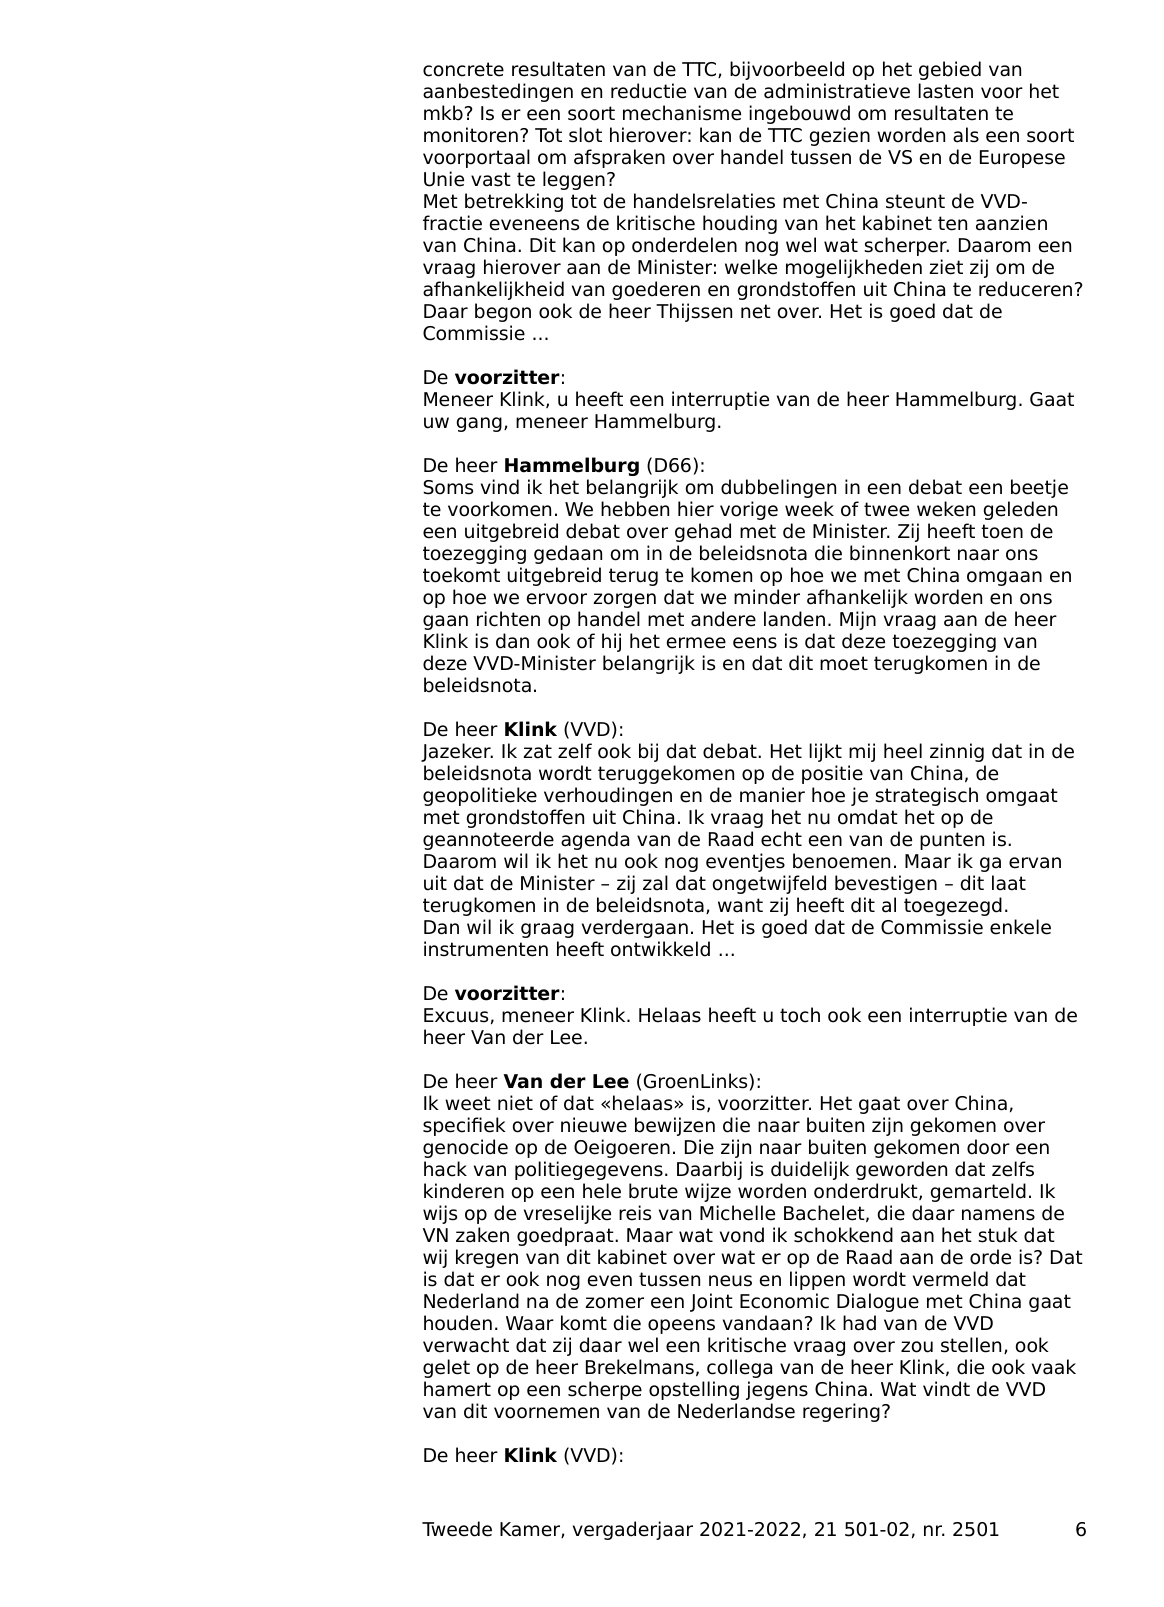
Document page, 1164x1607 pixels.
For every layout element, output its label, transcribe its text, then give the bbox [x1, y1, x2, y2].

text Soms vind ik het belangrijk om dubbelingen in een debat een beetje te voorkomen. We hebben hier vorige week of twee weken geleden een uitgebreid debat over gehad met de Minister. Zij heeft toen de toezegging gedaan om in de beleidsnota die binnenkort naar ons toekomt uitgebreid terug te komen op hoe we met China omgaan en op hoe we ervoor zorgen dat we minder afhankelijk worden en ons gaan richten op handel met andere landen. Mijn vraag aan de heer Klink is dan ook of hij het ermee eens is dat deze toezegging van deze VVD-Minister belangrijk is en dat dit moet terugkomen in de beleidsnota. [422, 477, 1087, 697]
text De voorzitter: [422, 367, 1087, 389]
text De heer Klink (VVD): [422, 719, 1087, 741]
text Jazeker. Ik zat zelf ook bij dat debat. Het lijkt mij heel zinnig dat in de beleidsnota wordt teruggekomen op de positie van China, de geopolitieke verhoudingen en de manier hoe je strategisch omgaat met grondstoffen uit China. Ik vraag het nu omdat het op de geannoteerde agenda van de Raad echt een van de punten is. Daarom wil ik het nu ook nog eventjes benoemen. Maar ik ga ervan uit dat de Minister – zij zal dat ongetwijfeld bevestigen – dit laat terugkomen in de beleidsnota, want zij heeft dit al toegezegd. [422, 741, 1087, 917]
text De voorzitter: [422, 983, 1087, 1005]
text Dan wil ik graag verdergaan. Het is goed dat de Commissie enkele instrumenten heeft ontwikkeld ... [422, 917, 1087, 961]
text Ik weet niet of dat «helaas» is, voorzitter. Het gaat over China, specifiek over nieuwe bewijzen die naar buiten zijn gekomen over genocide op de Oeigoeren. Die zijn naar buiten gekomen door een hack van politiegegevens. Daarbij is duidelijk geworden dat zelfs kinderen op een hele brute wijze worden onderdrukt, gemarteld. Ik wijs op de vreselijke reis van Michelle Bachelet, die daar namens de VN zaken goedpraat. Maar wat vond ik schokkend aan het stuk dat wij kregen van dit kabinet over wat er op de Raad aan de orde is? Dat is dat er ook nog even tussen neus en lippen wordt vermeld dat Nederland na de zomer een Joint Economic Dialogue met China gaat houden. Waar komt die opeens vandaan? Ik had van de VVD verwacht dat zij daar wel een kritische vraag over zou stellen, ook gelet op de heer Brekelmans, collega van de heer Klink, die ook vaak hamert op een scherpe opstelling jegens China. Wat vindt de VVD van dit voornemen van de Nederlandse regering? [422, 1093, 1087, 1423]
text Excuus, meneer Klink. Helaas heeft u toch ook een interruptie van de heer Van der Lee. [422, 1005, 1087, 1049]
text De heer Hammelburg (D66): [422, 455, 1087, 477]
text Meneer Klink, u heeft een interruptie van de heer Hammelburg. Gaat uw gang, meneer Hammelburg. [422, 389, 1087, 433]
text De heer Van der Lee (GroenLinks): [422, 1071, 1087, 1093]
text De heer Klink (VVD): [422, 1445, 1087, 1467]
text concrete resultaten van de TTC, bijvoorbeeld op het gebied van aanbestedingen en reductie van de administratieve lasten voor het mkb? Is er een soort mechanisme ingebouwd om resultaten te monitoren? Tot slot hierover: kan de TTC gezien worden als een soort voorportaal om afspraken over handel tussen de VS en de Europese Unie vast te leggen? [422, 59, 1087, 191]
text Met betrekking tot de handelsrelaties met China steunt de VVD-fractie eveneens de kritische houding van het kabinet ten aanzien van China. Dit kan op onderdelen nog wel wat scherper. Daarom een vraag hierover aan de Minister: welke mogelijkheden ziet zij om de afhankelijkheid van goederen en grondstoffen uit China te reduceren? Daar begon ook de heer Thijssen net over. Het is goed dat de Commissie ... [422, 191, 1087, 345]
